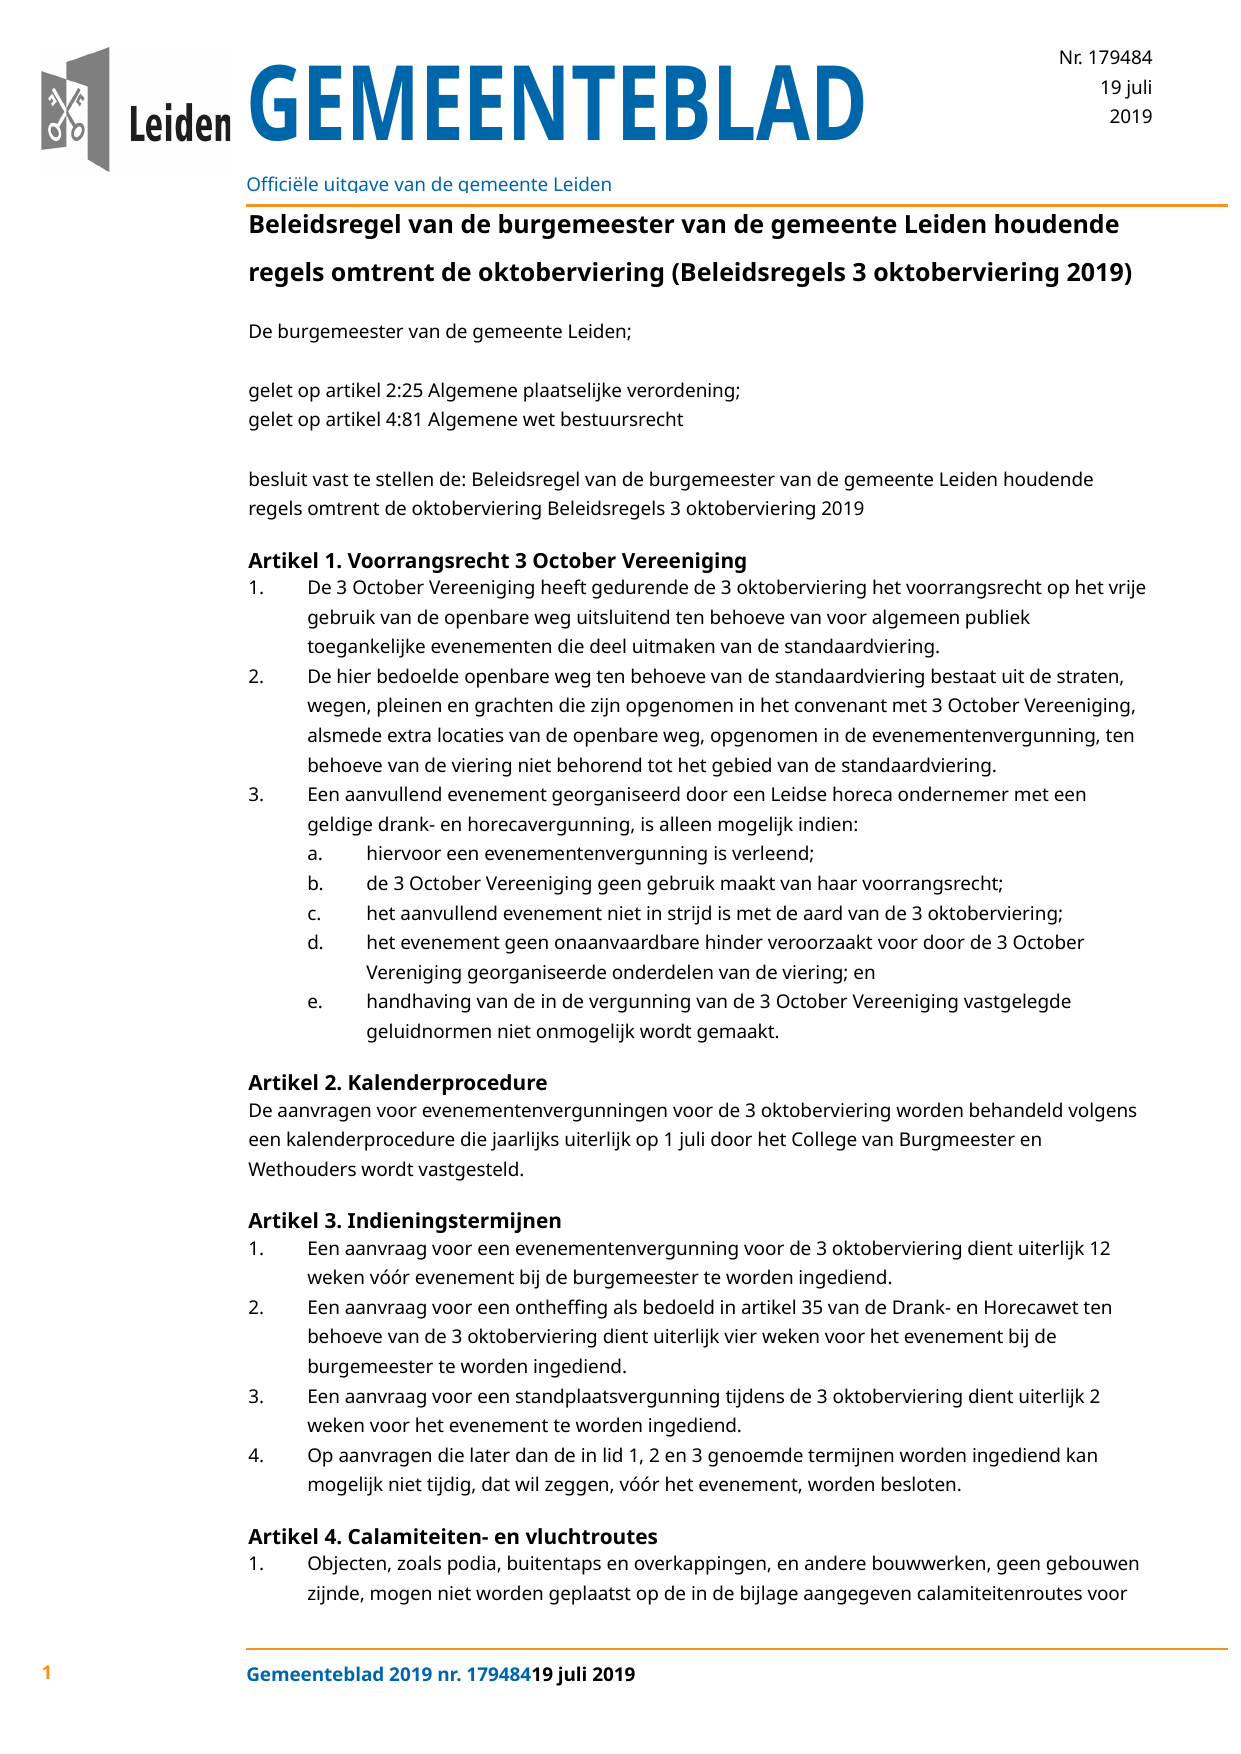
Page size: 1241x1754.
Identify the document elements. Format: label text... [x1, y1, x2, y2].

list Objecten, zoals podia, buitentaps en overkappingen, en andere bouwwerken, geen gebouwen zijnde, mogen niet worden geplaatst op de in de bijlage aangegeven calamiteitenroutes voor [248, 1550, 1152, 1606]
text Artikel 1. Voorrangsrecht 3 October Vereeniging [248, 546, 1152, 574]
list De hier bedoelde openbare weg ten behoeve van de standaardviering bestaat uit de straten, wegen, pleinen en grachten die zijn opgenomen in het convenant met 3 October Vereeniging, alsmede extra locaties van de openbare weg, opgenomen in de evenementenvergunning, ten behoeve van de viering niet behorend tot het gebied van de standaardviering. [248, 663, 1152, 777]
list hiervoor een evenementenvergunning is verleend; [307, 841, 1152, 866]
text gelet op artikel 2:25 Algemene plaatselijke verordening; [248, 377, 1152, 403]
text Artikel 2. Kalenderprocedure [248, 1068, 1152, 1097]
text Artikel 3. Indieningstermijnen [248, 1206, 1152, 1235]
list Een aanvraag voor een standplaatsvergunning tijdens de 3 oktoberviering dient uiterlijk 2 weken voor het evenement te worden ingediend. [248, 1383, 1152, 1438]
list handhaving van de in de vergunning van de 3 October Vereeniging vastgelegde geluidnormen niet onmogelijk wordt gemaakt. [307, 988, 1152, 1044]
text besluit vast te stellen de: Beleidsregel van de burgemeester van de gemeente Leiden houdende regels omtrent de oktoberviering Beleidsregels 3 oktoberviering 2019 [248, 466, 1152, 521]
text gelet op artikel 4:81 Algemene wet bestuursrecht [248, 407, 1152, 432]
picture [41, 47, 231, 172]
text Beleidsregel van de burgemeester van de gemeente Leiden houdende regels omtrent de oktoberviering (Beleidsregels 3 oktoberviering 2019) [248, 207, 1152, 288]
text De burgemeester van de gemeente Leiden; [248, 318, 1152, 344]
list het evenement geen onaanvaardbare hinder veroorzaakt voor door de 3 October Vereniging georganiseerde onderdelen van de viering; en [307, 929, 1152, 984]
list Een aanvraag voor een evenementenvergunning voor de 3 oktoberviering dient uiterlijk 12 weken vóór evenement bij de burgemeester te worden ingediend. [248, 1235, 1152, 1290]
text De aanvragen voor evenementenvergunningen voor de 3 oktoberviering worden behandeld volgens een kalenderprocedure die jaarlijks uiterlijk op 1 juli door het College van Burgmeester en Wethouders wordt vastgesteld. [248, 1097, 1152, 1182]
list Op aanvragen die later dan de in lid 1, 2 en 3 genoemde termijnen worden ingediend kan mogelijk niet tijdig, dat wil zeggen, vóór het evenement, worden besloten. [248, 1442, 1152, 1497]
list de 3 October Vereeniging geen gebruik maakt van haar voorrangsrecht; [307, 870, 1152, 896]
list De 3 October Vereeniging heeft gedurende de 3 oktoberviering het voorrangsrecht op het vrije gebruik van de openbare weg uitsluitend ten behoeve van voor algemeen publiek toegankelijke evenementen die deel uitmaken van de standaardviering. [248, 574, 1152, 659]
list Een aanvraag voor een ontheffing als bedoeld in artikel 35 van de Drank- en Horecawet ten behoeve van de 3 oktoberviering dient uiterlijk vier weken voor het evenement bij de burgemeester te worden ingediend. [248, 1294, 1152, 1379]
list het aanvullend evenement niet in strijd is met de aard van de 3 oktoberviering; [307, 900, 1152, 925]
text Artikel 4. Calamiteiten- en vluchtroutes [248, 1522, 1152, 1550]
list Een aanvullend evenement georganiseerd door een Leidse horeca ondernemer met een geldige drank- en horecavergunning, is alleen mogelijk indien: [248, 781, 1152, 837]
